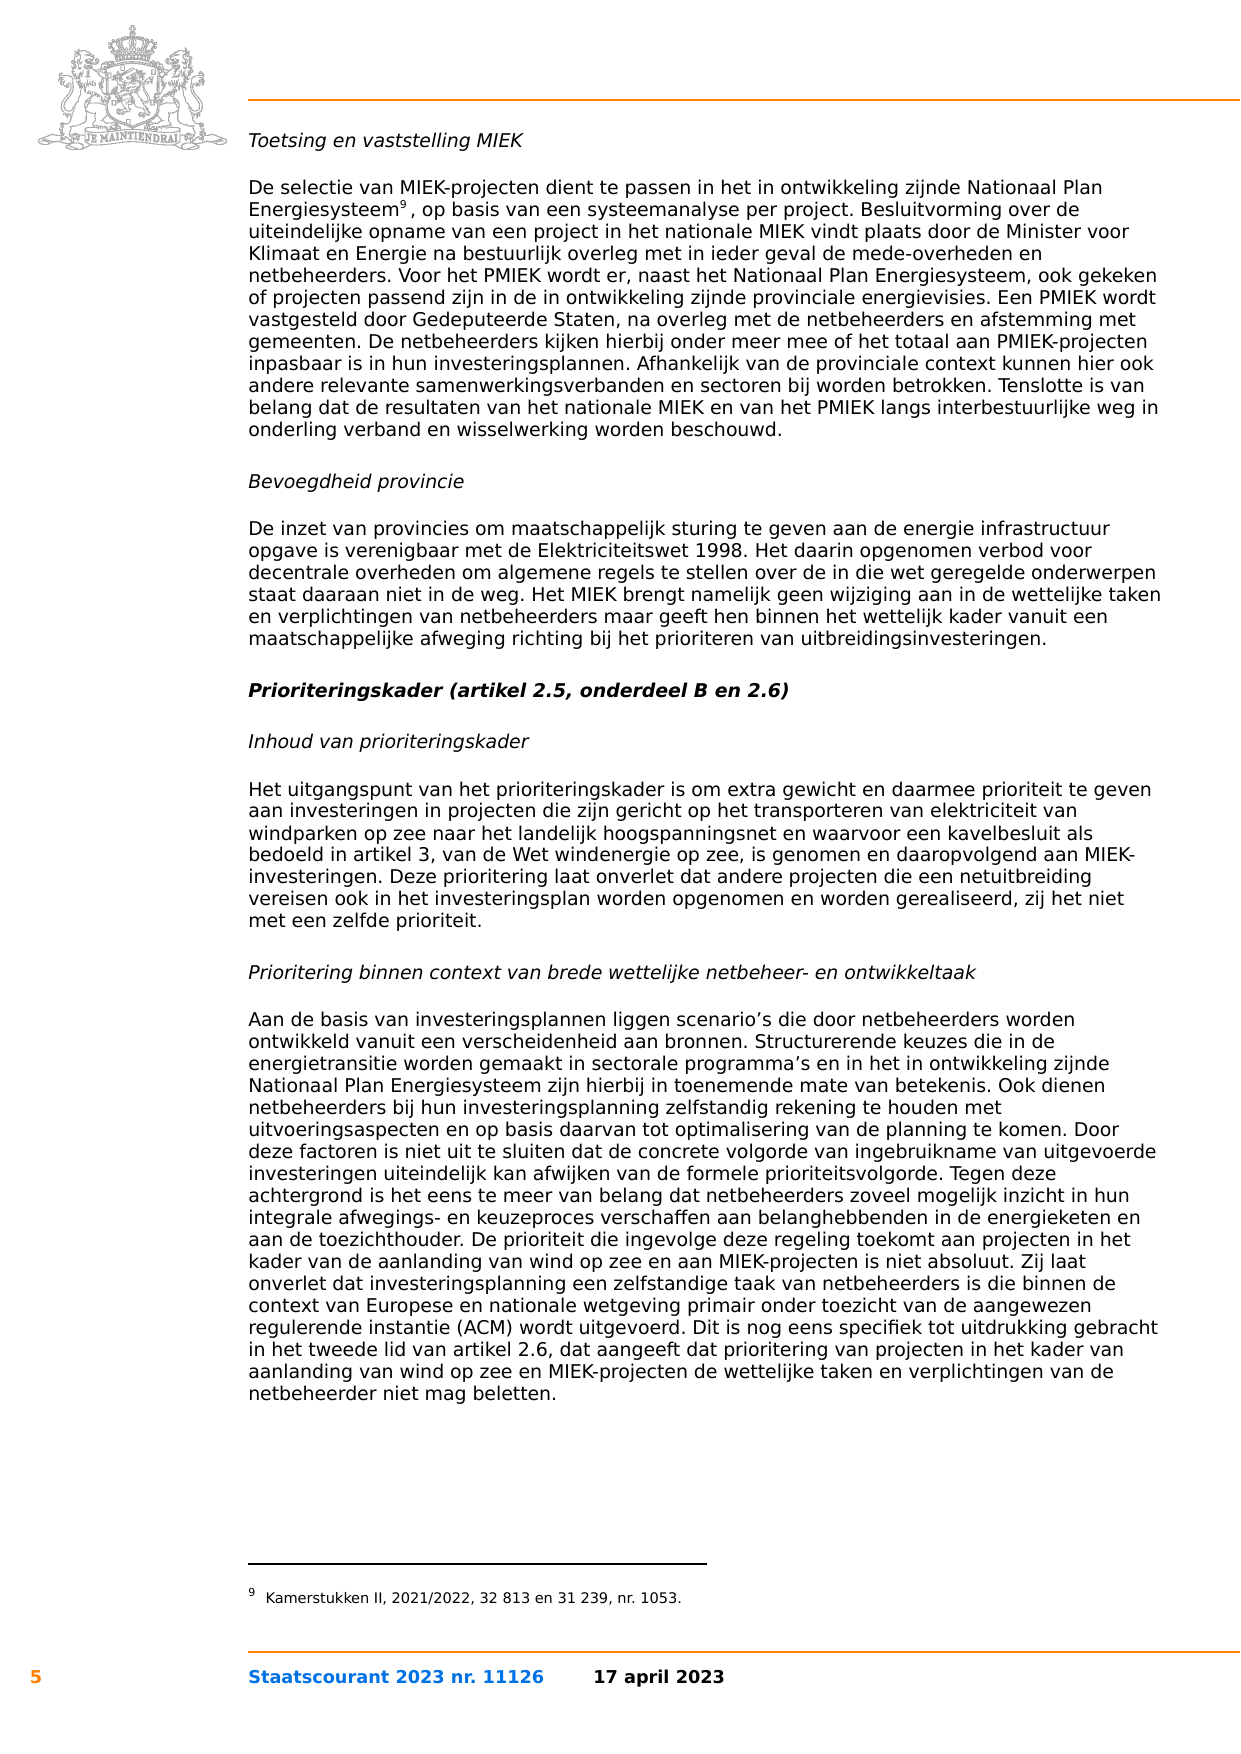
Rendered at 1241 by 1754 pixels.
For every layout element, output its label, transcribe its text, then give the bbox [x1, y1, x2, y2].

subtitle Inhoud van prioriteringskader [248, 731, 1163, 753]
subtitle Prioriteringskader (artikel 2.5, onderdeel B en 2.6) [248, 679, 1163, 701]
text Aan de basis van investeringsplannen liggen scenario’s die door netbeheerders worden ontwikkeld vanuit een verscheidenheid aan bronnen. Structurerende keuzes die in de energietransitie worden gemaakt in sectorale programma’s en in het in ontwikkeling zijnde Nationaal Plan Energiesysteem zijn hierbij in toenemende mate van betekenis. Ook dienen netbeheerders bij hun investeringsplanning zelfstandig rekening te houden met uitvoeringsaspecten en op basis daarvan tot optimalisering van de planning te komen. Door deze factoren is niet uit te sluiten dat de concrete volgorde van ingebruikname van uitgevoerde investeringen uiteindelijk kan afwijken van de formele prioriteitsvolgorde. Tegen deze achtergrond is het eens te meer van belang dat netbeheerders zoveel mogelijk inzicht in hun integrale afwegings- en keuzeproces verschaffen aan belanghebbenden in de energieketen en aan de toezichthouder. De prioriteit die ingevolge deze regeling toekomt aan projecten in het kader van de aanlanding van wind op zee en aan MIEK-projecten is niet absoluut. Zij laat onverlet dat investeringsplanning een zelfstandige taak van netbeheerders is die binnen de context van Europese en nationale wetgeving primair onder toezicht van de aangewezen regulerende instantie (ACM) wordt uitgevoerd. Dit is nog eens specifiek tot uitdrukking gebracht in het tweede lid van artikel 2.6, dat aangeeft dat prioritering van projecten in het kader van aanlanding van wind op zee en MIEK-projecten de wettelijke taken en verplichtingen van de netbeheerder niet mag beletten. [248, 1009, 1163, 1405]
text Het uitgangspunt van het prioriteringskader is om extra gewicht en daarmee prioriteit te geven aan investeringen in projecten die zijn gericht op het transporteren van elektriciteit van windparken op zee naar het landelijk hoogspanningsnet en waarvoor een kavelbesluit als bedoeld in artikel 3, van de Wet windenergie op zee, is genomen en daaropvolgend aan MIEK-investeringen. Deze prioritering laat onverlet dat andere projecten die een netuitbreiding vereisen ook in het investeringsplan worden opgenomen en worden gerealiseerd, zij het niet met een zelfde prioriteit. [248, 778, 1163, 932]
subtitle Bevoegdheid provincie [248, 471, 1163, 493]
text Kamerstukken II, 2021/2022, 32 813 en 31 239, nr. 1053. [248, 1586, 1163, 1608]
subtitle Toetsing en vaststelling MIEK [248, 130, 1163, 152]
picture [38, 25, 227, 150]
subtitle Prioritering binnen context van brede wettelijke netbeheer- en ontwikkeltaak [248, 962, 1163, 984]
text De selectie van MIEK-projecten dient te passen in het in ontwikkeling zijnde Nationaal Plan Energiesysteem, op basis van een systeemanalyse per project. Besluitvorming over de uiteindelijke opname van een project in het nationale MIEK vindt plaats door de Minister voor Klimaat en Energie na bestuurlijk overleg met in ieder geval de mede-overheden en netbeheerders. Voor het PMIEK wordt er, naast het Nationaal Plan Energiesysteem, ook gekeken of projecten passend zijn in de in ontwikkeling zijnde provinciale energievisies. Een PMIEK wordt vastgesteld door Gedeputeerde Staten, na overleg met de netbeheerders en afstemming met gemeenten. De netbeheerders kijken hierbij onder meer mee of het totaal aan PMIEK-projecten inpasbaar is in hun investeringsplannen. Afhankelijk van de provinciale context kunnen hier ook andere relevante samenwerkingsverbanden en sectoren bij worden betrokken. Tenslotte is van belang dat de resultaten van het nationale MIEK en van het PMIEK langs interbestuurlijke weg in onderling verband en wisselwerking worden beschouwd. [248, 177, 1163, 441]
text De inzet van provincies om maatschappelijk sturing te geven aan de energie infrastructuur opgave is verenigbaar met de Elektriciteitswet 1998. Het daarin opgenomen verbod voor decentrale overheden om algemene regels te stellen over de in die wet geregelde onderwerpen staat daaraan niet in de weg. Het MIEK brengt namelijk geen wijziging aan in de wettelijke taken en verplichtingen van netbeheerders maar geeft hen binnen het wettelijk kader vanuit een maatschappelijke afweging richting bij het prioriteren van uitbreidingsinvesteringen. [248, 518, 1163, 649]
